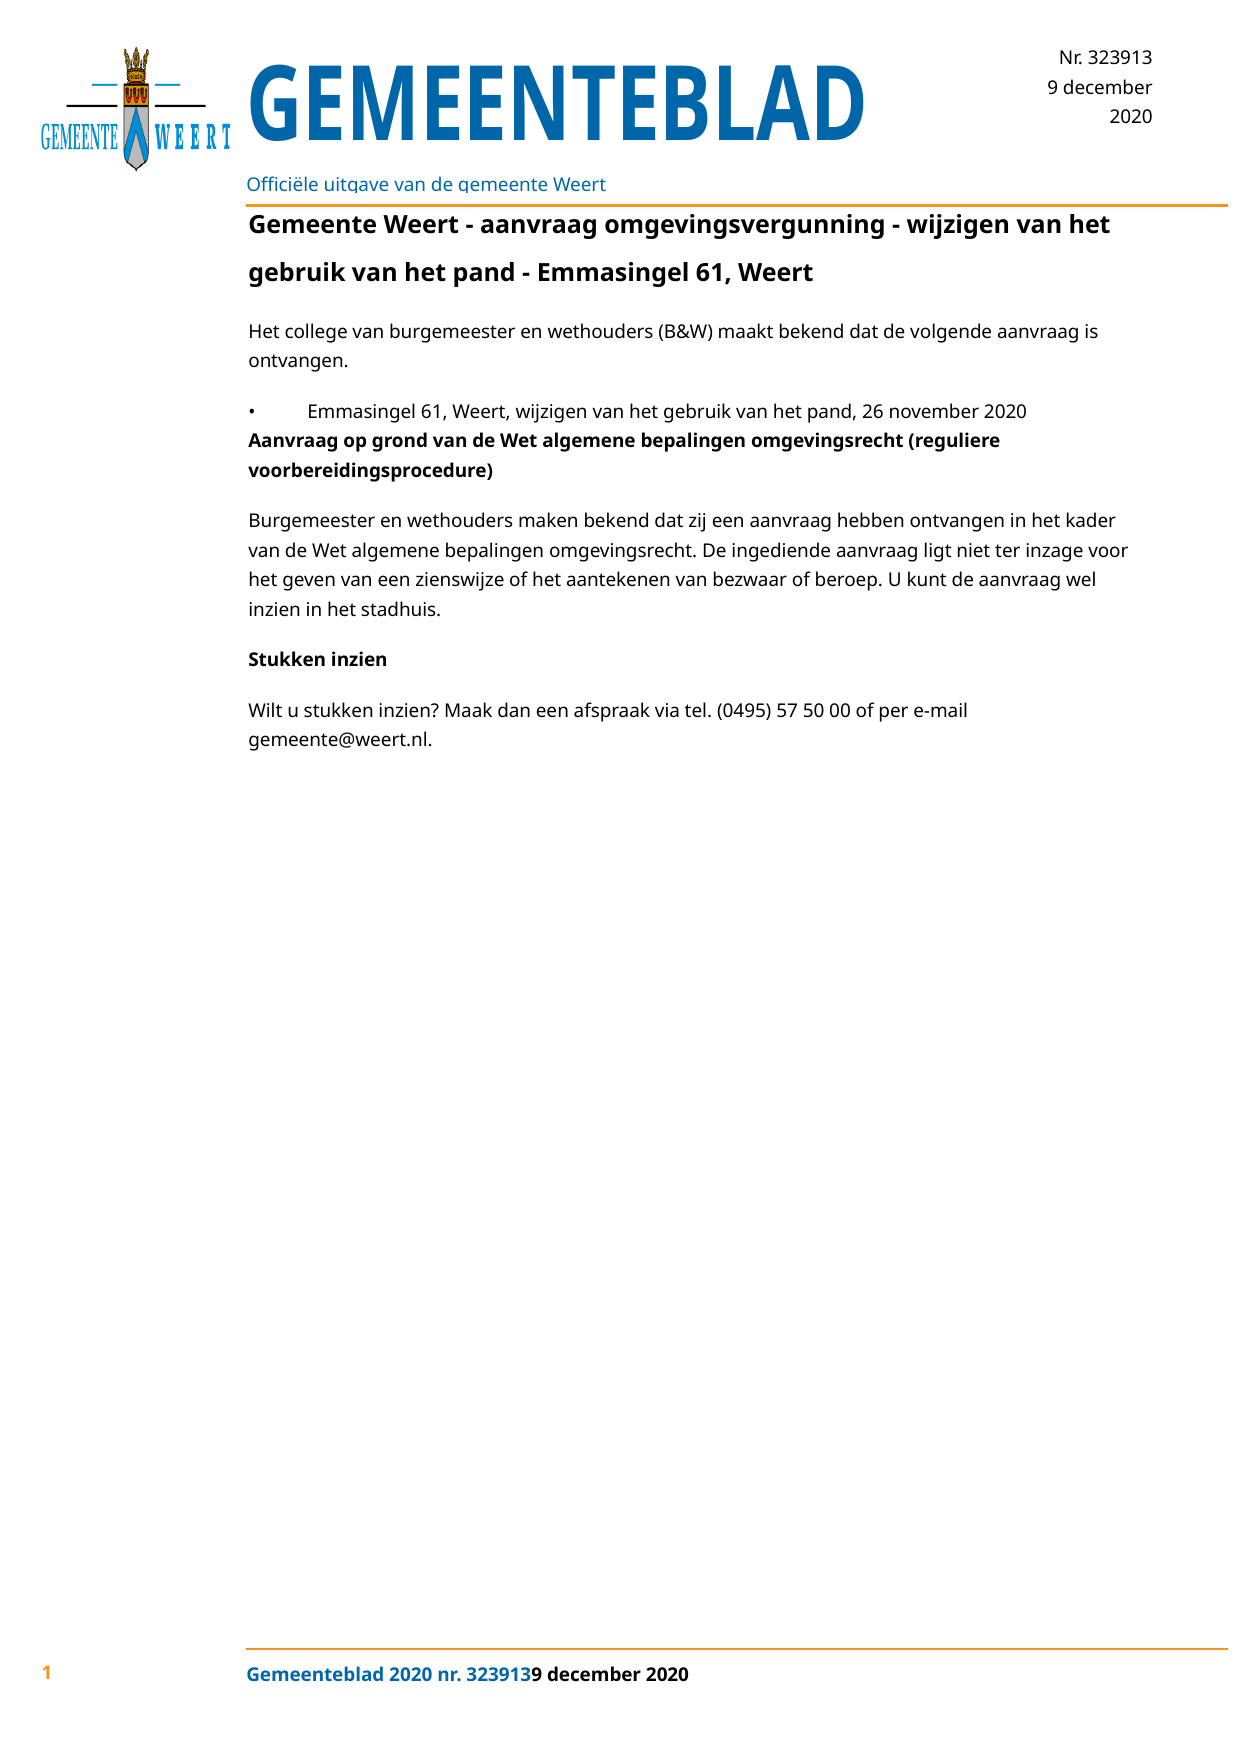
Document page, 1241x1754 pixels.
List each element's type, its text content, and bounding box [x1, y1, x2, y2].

text Het college van burgemeester en wethouders (B&W) maakt bekend dat de volgende aanvraag is ontvangen. [248, 318, 1152, 373]
text Aanvraag op grond van de Wet algemene bepalingen omgevingsrecht (reguliere voorbereidingsprocedure) [248, 427, 1152, 483]
text Stukken inzien [248, 647, 1152, 672]
text Gemeente Weert - aanvraag omgevingsvergunning - wijzigen van het gebruik van het pand - Emmasingel 61, Weert [248, 207, 1152, 288]
text Wilt u stukken inzien? Maak dan een afspraak via tel. (0495) 57 50 00 of per e-mail gemeente@weert.nl. [248, 697, 1152, 752]
list Emmasingel 61, Weert, wijzigen van het gebruik van het pand, 26 november 2020 [248, 398, 1152, 424]
text Burgemeester en wethouders maken bekend dat zij een aanvraag hebben ontvangen in het kader van de Wet algemene bepalingen omgevingsrecht. De ingediende aanvraag ligt niet ter inzage voor het geven van een zienswijze of het aantekenen van bezwaar of beroep. U kunt de aanvraag wel inzien in het stadhuis. [248, 507, 1152, 622]
picture [41, 47, 231, 172]
